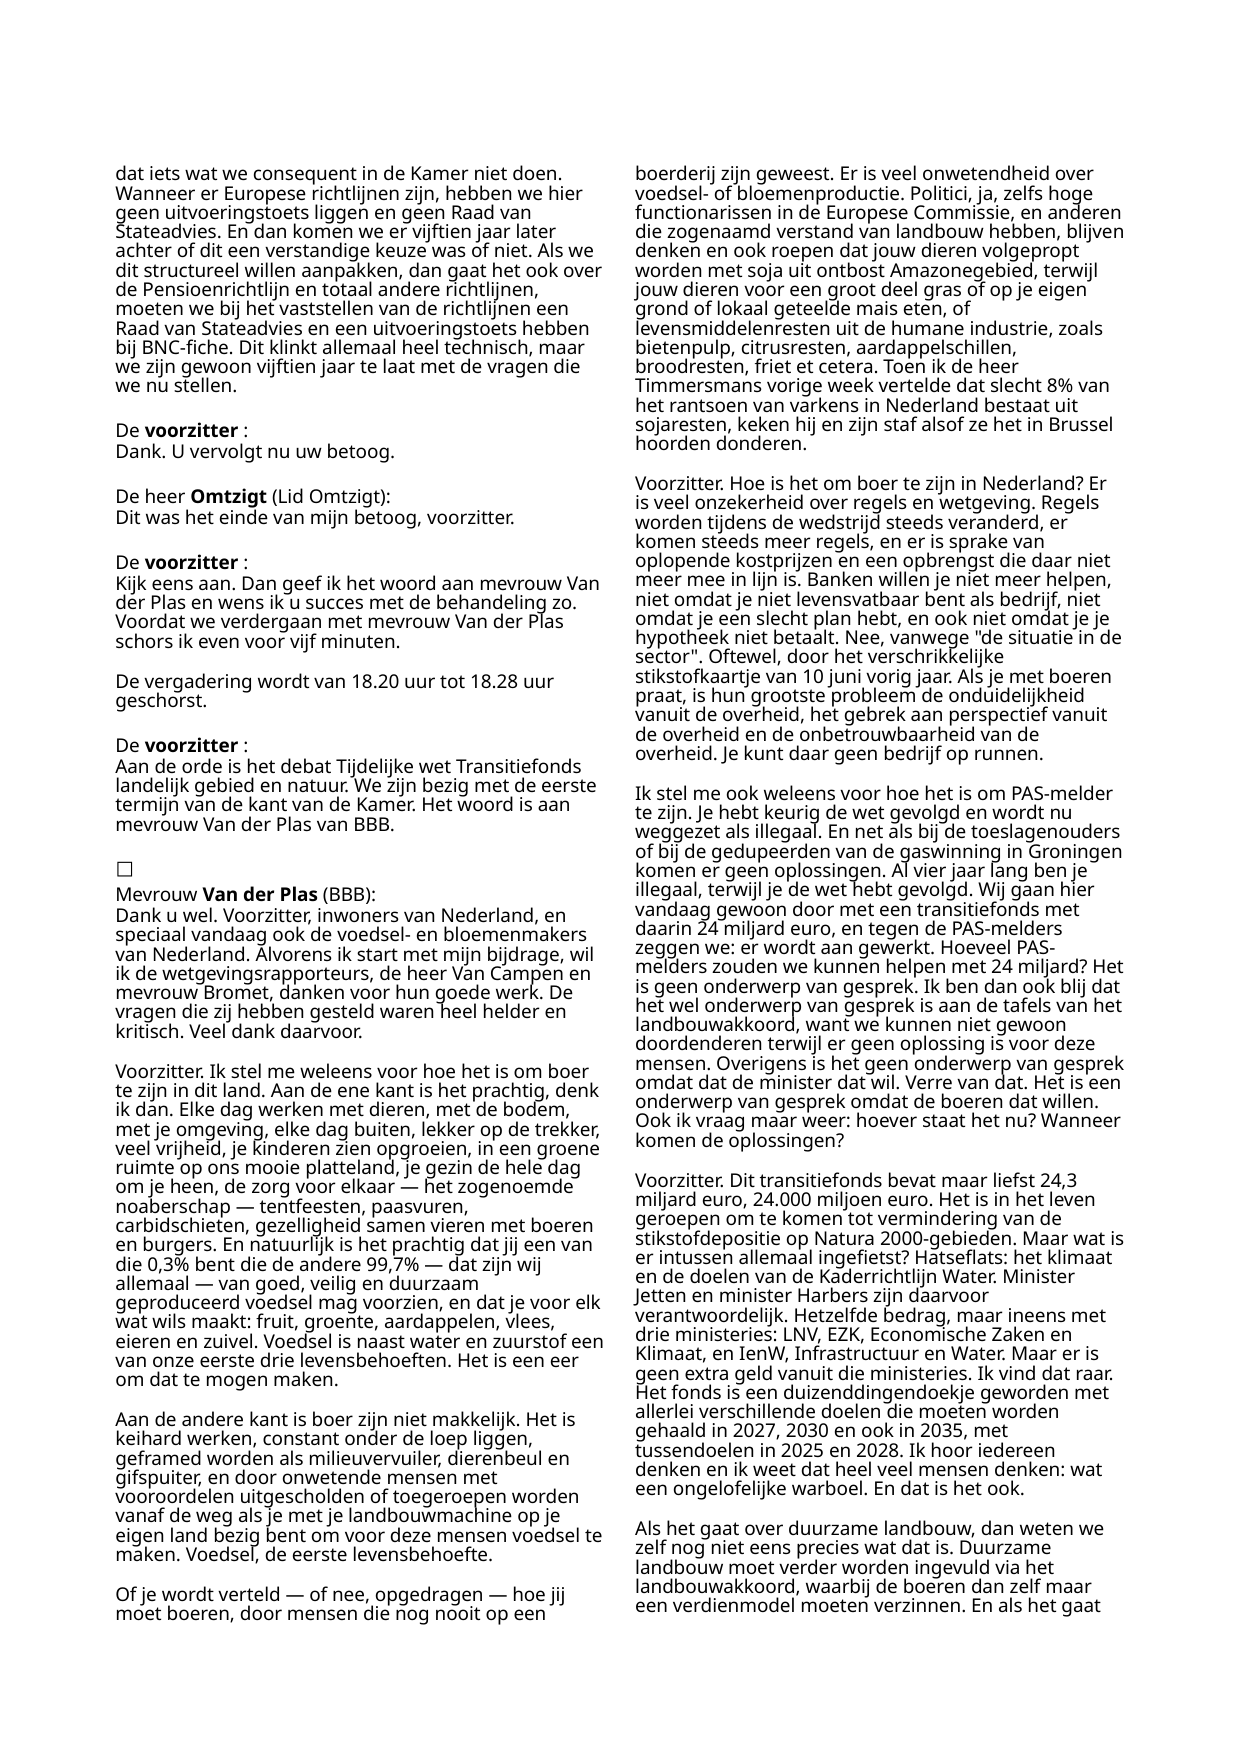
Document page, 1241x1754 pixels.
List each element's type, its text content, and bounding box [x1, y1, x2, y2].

text Dank u wel. Voorzitter, inwoners van Nederland, en speciaal vandaag ook de voedsel- en bloemenmakers van Nederland. Alvorens ik start met mijn bijdrage, wil ik de wetgevingsrapporteurs, de heer Van Campen en mevrouw Bromet, danken voor hun goede werk. De vragen die zij hebben gesteld waren heel helder en kritisch. Veel dank daarvoor. [115, 907, 605, 1042]
text De voorzitter : [115, 549, 605, 575]
text boerderij zijn geweest. Er is veel onwetendheid over voedsel- of bloemenproductie. Politici, ja, zelfs hoge functionarissen in de Europese Commissie, en anderen die zogenaamd verstand van landbouw hebben, blijven denken en ook roepen dat jouw dieren volgepropt worden met soja uit ontbost Amazonegebied, terwijl jouw dieren voor een groot deel gras of op je eigen grond of lokaal geteelde mais eten, of levensmiddelenresten uit de humane industrie, zoals bietenpulp, citrusresten, aardappelschillen, broodresten, friet et cetera. Toen ik de heer Timmersmans vorige week vertelde dat slecht 8% van het rantsoen van varkens in Nederland bestaat uit sojaresten, keken hij en zijn staf alsof ze het in Brussel hoorden donderen. [635, 165, 1125, 454]
text Dit was het einde van mijn betoog, voorzitter. [115, 509, 605, 528]
text Dank. U vervolgt nu uw betoog. [115, 443, 605, 462]
text De heer Omtzigt (Lid Omtzigt): [115, 483, 605, 509]
text Aan de orde is het debat Tijdelijke wet Transitiefonds landelijk gebied en natuur. We zijn bezig met de eerste termijn van de kant van de Kamer. Het woord is aan mevrouw Van der Plas van BBB. [115, 758, 605, 835]
text Als het gaat over duurzame landbouw, dan weten we zelf nog niet eens precies wat dat is. Duurzame landbouw moet verder worden ingevuld via het landbouwakkoord, waarbij de boeren dan zelf maar een verdienmodel moeten verzinnen. En als het gaat [635, 1520, 1125, 1616]
text Voorzitter. Ik stel me weleens voor hoe het is om boer te zijn in dit land. Aan de ene kant is het prachtig, denk ik dan. Elke dag werken met dieren, met de bodem, met je omgeving, elke dag buiten, lekker op de trekker, veel vrijheid, je kinderen zien opgroeien, in een groene ruimte op ons mooie platteland, je gezin de hele dag om je heen, de zorg voor elkaar — het zogenoemde noaberschap — tentfeesten, paasvuren, carbidschieten, gezelligheid samen vieren met boeren en burgers. En natuurlijk is het prachtig dat jij een van die 0,3% bent die de andere 99,7% — dat zijn wij allemaal — van goed, veilig en duurzaam geproduceerd voedsel mag voorzien, en dat je voor elk wat wils maakt: fruit, groente, aardappelen, vlees, eieren en zuivel. Voedsel is naast water en zuurstof een van onze eerste drie levensbehoeften. Het is een eer om dat te mogen maken. [115, 1063, 605, 1390]
text Voorzitter. Hoe is het om boer te zijn in Nederland? Er is veel onzekerheid over regels en wetgeving. Regels worden tijdens de wedstrijd steeds veranderd, er komen steeds meer regels, en er is sprake van oplopende kostprijzen en een opbrengst die daar niet meer mee in lijn is. Banken willen je niet meer helpen, niet omdat je niet levensvatbaar bent als bedrijf, niet omdat je een slecht plan hebt, en ook niet omdat je je hypotheek niet betaalt. Nee, vanwege "de situatie in de sector". Oftewel, door het verschrikkelijke stikstofkaartje van 10 juni vorig jaar. Als je met boeren praat, is hun grootste probleem de onduidelijkheid vanuit de overheid, het gebrek aan perspectief vanuit de overheid en de onbetrouwbaarheid van de overheid. Je kunt daar geen bedrijf op runnen. [635, 475, 1125, 764]
text Mevrouw Van der Plas (BBB): [115, 881, 605, 907]
text dat iets wat we consequent in de Kamer niet doen. Wanneer er Europese richtlijnen zijn, hebben we hier geen uitvoeringstoets liggen en geen Raad van Stateadvies. En dan komen we er vijftien jaar later achter of dit een verstandige keuze was of niet. Als we dit structureel willen aanpakken, dan gaat het ook over de Pensioenrichtlijn en totaal andere richtlijnen, moeten we bij het vaststellen van de richtlijnen een Raad van Stateadvies en een uitvoeringstoets hebben bij BNC-fiche. Dit klinkt allemaal heel technisch, maar we zijn gewoon vijftien jaar te laat met de vragen die we nu stellen. [115, 165, 605, 397]
text Ik stel me ook weleens voor hoe het is om PAS-melder te zijn. Je hebt keurig de wet gevolgd en wordt nu weggezet als illegaal. En net als bij de toeslagenouders of bij de gedupeerden van de gaswinning in Groningen komen er geen oplossingen. Al vier jaar lang ben je illegaal, terwijl je de wet hebt gevolgd. Wij gaan hier vandaag gewoon door met een transitiefonds met daarin 24 miljard euro, en tegen de PAS-melders zeggen we: er wordt aan gewerkt. Hoeveel PAS-melders zouden we kunnen helpen met 24 miljard? Het is geen onderwerp van gesprek. Ik ben dan ook blij dat het wel onderwerp van gesprek is aan de tafels van het landbouwakkoord, want we kunnen niet gewoon doordenderen terwijl er geen oplossing is voor deze mensen. Overigens is het geen onderwerp van gesprek omdat dat de minister dat wil. Verre van dat. Het is een onderwerp van gesprek omdat de boeren dat willen. Ook ik vraag maar weer: hoever staat het nu? Wanneer komen de oplossingen? [635, 785, 1125, 1151]
text Kijk eens aan. Dan geef ik het woord aan mevrouw Van der Plas en wens ik u succes met de behandeling zo. Voordat we verdergaan met mevrouw Van der Plas schors ik even voor vijf minuten. [115, 575, 605, 652]
text Voorzitter. Dit transitiefonds bevat maar liefst 24,3 miljard euro, 24.000 miljoen euro. Het is in het leven geroepen om te komen tot vermindering van de stikstofdepositie op Natura 2000-gebieden. Maar wat is er intussen allemaal ingefietst? Hatseflats: het klimaat en de doelen van de Kaderrichtlijn Water. Minister Jetten en minister Harbers zijn daarvoor verantwoordelijk. Hetzelfde bedrag, maar ineens met drie ministeries: LNV, EZK, Economische Zaken en Klimaat, en IenW, Infrastructuur en Water. Maar er is geen extra geld vanuit die ministeries. Ik vind dat raar. Het fonds is een duizenddingendoekje geworden met allerlei verschillende doelen die moeten worden gehaald in 2027, 2030 en ook in 2035, met tussendoelen in 2025 en 2028. Ik hoor iedereen denken en ik weet dat heel veel mensen denken: wat een ongelofelijke warboel. En dat is het ook. [635, 1172, 1125, 1499]
text Of je wordt verteld — of nee, opgedragen — hoe jij moet boeren, door mensen die nog nooit op een [115, 1586, 605, 1624]
text De vergadering wordt van 18.20 uur tot 18.28 uur geschorst. [115, 673, 605, 711]
text ⬜ [115, 856, 605, 881]
text De voorzitter : [115, 417, 605, 443]
text Aan de andere kant is boer zijn niet makkelijk. Het is keihard werken, constant onder de loep liggen, geframed worden als milieuvervuiler, dierenbeul en gifspuiter, en door onwetende mensen met vooroordelen uitgescholden of toegeroepen worden vanaf de weg als je met je landbouwmachine op je eigen land bezig bent om voor deze mensen voedsel te maken. Voedsel, de eerste levensbehoefte. [115, 1411, 605, 1565]
text De voorzitter : [115, 732, 605, 758]
